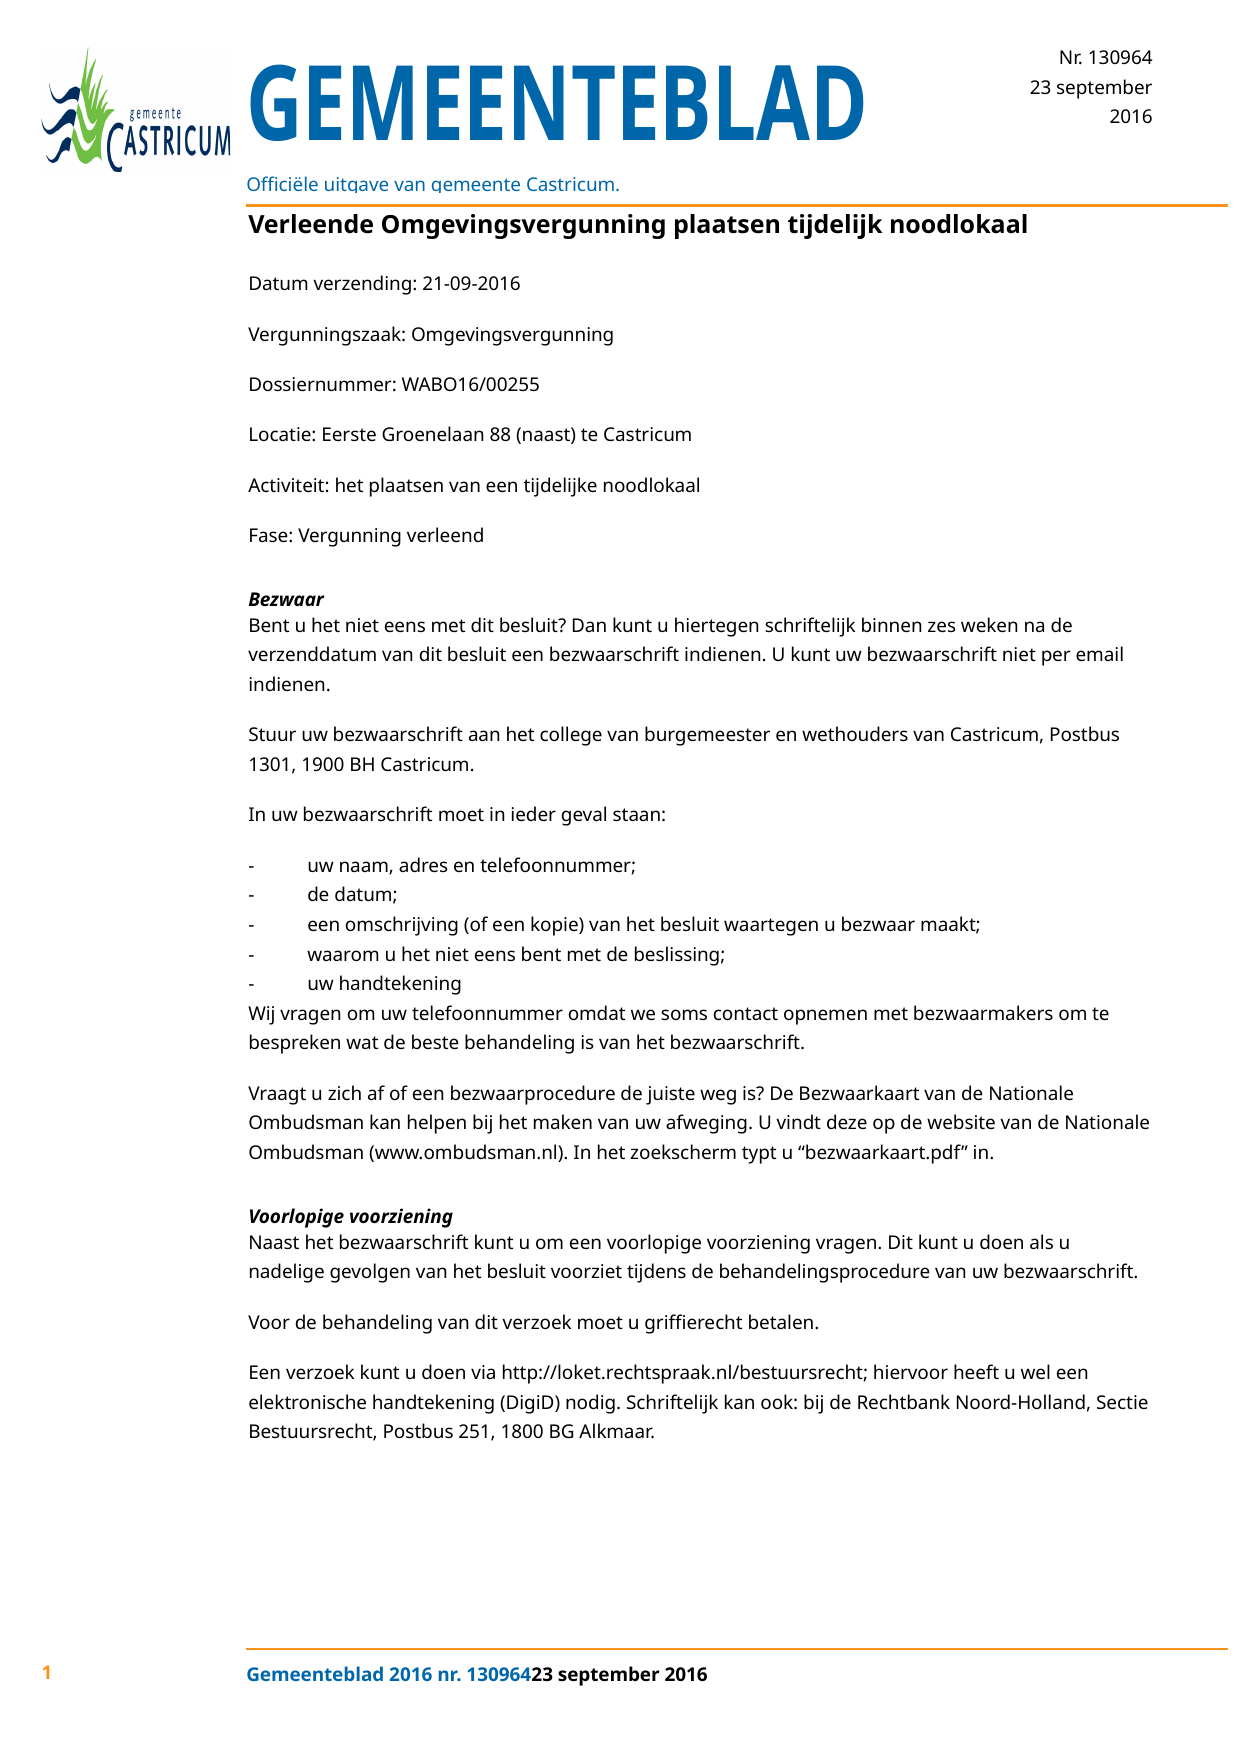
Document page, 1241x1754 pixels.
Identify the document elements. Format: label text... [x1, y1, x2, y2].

text Bent u het niet eens met dit besluit? Dan kunt u hiertegen schriftelijk binnen zes weken na de verzenddatum van dit besluit een bezwaarschrift indienen. U kunt uw bezwaarschrift niet per email indienen. [248, 612, 1152, 697]
text Naast het bezwaarschrift kunt u om een voorlopige voorziening vragen. Dit kunt u doen als u nadelige gevolgen van het besluit voorziet tijdens de behandelingsprocedure van uw bezwaarschrift. [248, 1229, 1152, 1284]
list uw naam, adres en telefoonnummer; [248, 852, 1152, 878]
text Datum verzending: 21-09-2016 [248, 270, 1152, 296]
text Voorlopige voorziening [248, 1203, 1152, 1229]
picture [41, 47, 231, 172]
text Dossiernummer: WABO16/00255 [248, 371, 1152, 397]
list uw handtekening [248, 970, 1152, 996]
text In uw bezwaarschrift moet in ieder geval staan: [248, 802, 1152, 827]
text Stuur uw bezwaarschrift aan het college van burgemeester en wethouders van Castricum, Postbus 1301, 1900 BH Castricum. [248, 722, 1152, 777]
text Voor de behandeling van dit verzoek moet u griffierecht betalen. [248, 1309, 1152, 1334]
list waarom u het niet eens bent met de beslissing; [248, 941, 1152, 967]
text Wij vragen om uw telefoonnummer omdat we soms contact opnemen met bezwaarmakers om te bespreken wat de beste behandeling is van het bezwaarschrift. [248, 1000, 1152, 1055]
text Locatie: Eerste Groenelaan 88 (naast) te Castricum [248, 422, 1152, 447]
list de datum; [248, 882, 1152, 907]
text Vraagt u zich af of een bezwaarprocedure de juiste weg is? De Bezwaarkaart van de Nationale Ombudsman kan helpen bij het maken van uw afweging. U vindt deze op de website van de Nationale Ombudsman (www.ombudsman.nl). In het zoekscherm typt u “bezwaarkaart.pdf” in. [248, 1080, 1152, 1165]
text Een verzoek kunt u doen via http://loket.rechtspraak.nl/bestuursrecht; hiervoor heeft u wel een elektronische handtekening (DigiD) nodig. Schriftelijk kan ook: bij de Rechtbank Noord-Holland, Sectie Bestuursrecht, Postbus 251, 1800 BG Alkmaar. [248, 1359, 1152, 1444]
text Verleende Omgevingsvergunning plaatsen tijdelijk noodlokaal [248, 207, 1152, 241]
text Vergunningszaak: Omgevingsvergunning [248, 321, 1152, 346]
text Activiteit: het plaatsen van een tijdelijke noodlokaal [248, 472, 1152, 498]
text Fase: Vergunning verleend [248, 522, 1152, 548]
list een omschrijving (of een kopie) van het besluit waartegen u bezwaar maakt; [248, 911, 1152, 937]
text Bezwaar [248, 586, 1152, 612]
